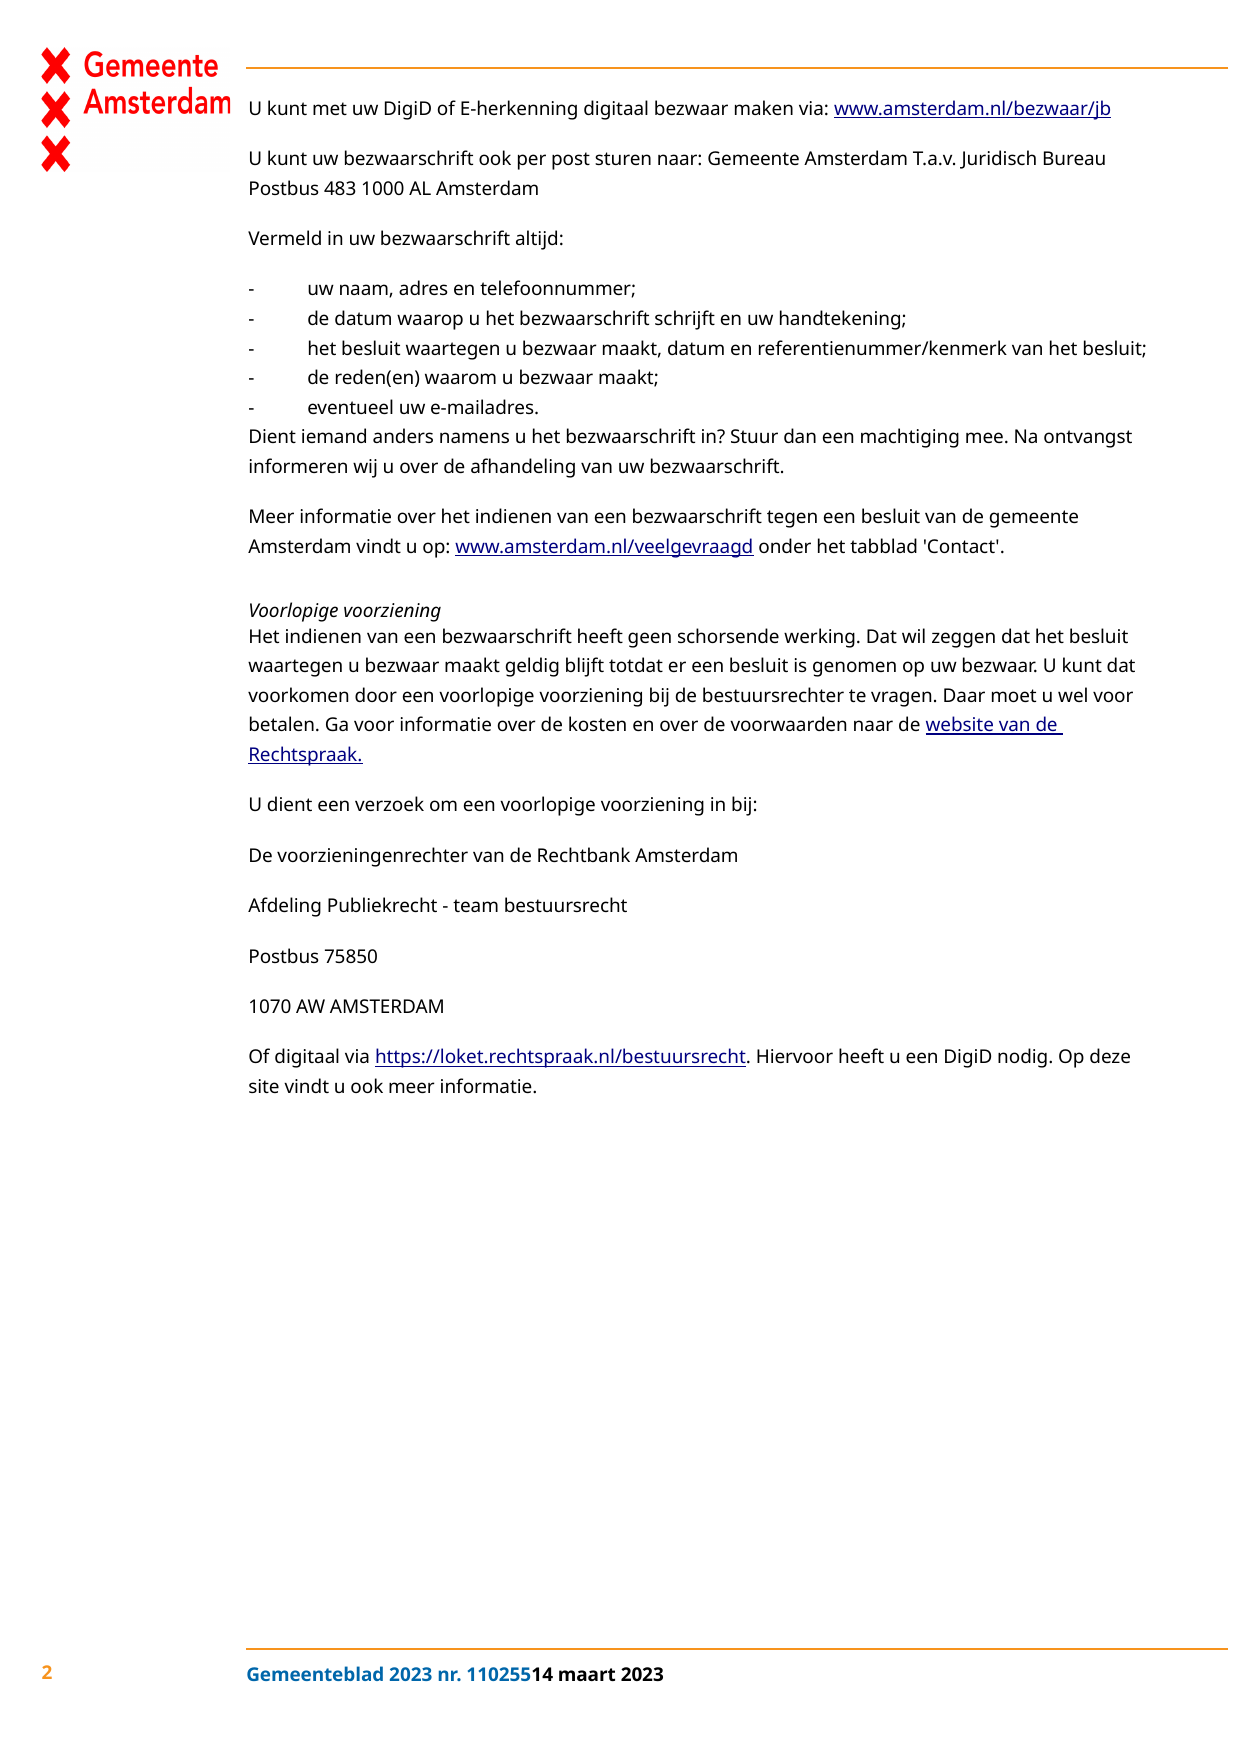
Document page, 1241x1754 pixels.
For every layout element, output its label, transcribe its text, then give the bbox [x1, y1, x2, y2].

text Vermeld in uw bezwaarschrift altijd: [248, 225, 1152, 251]
text Afdeling Publiekrecht - team bestuursrecht [248, 892, 1152, 918]
text Voorlopige voorziening [248, 597, 1152, 623]
text Dient iemand anders namens u het bezwaarschrift in? Stuur dan een machtiging mee. Na ontvangst informeren wij u over de afhandeling van uw bezwaarschrift. [248, 423, 1152, 479]
picture [41, 47, 231, 172]
list de datum waarop u het bezwaarschrift schrijft en uw handtekening; [248, 305, 1152, 331]
text Meer informatie over het indienen van een bezwaarschrift tegen een besluit van de gemeente Amsterdam vindt u op: www.amsterdam.nl/veelgevraagd onder het tabblad 'Contact'. [248, 503, 1152, 559]
list het besluit waartegen u bezwaar maakt, datum en referentienummer/kenmerk van het besluit; [248, 335, 1152, 361]
list uw naam, adres en telefoonnummer; [248, 276, 1152, 301]
text U kunt uw bezwaarschrift ook per post sturen naar: Gemeente Amsterdam T.a.v. Juridisch Bureau Postbus 483 1000 AL Amsterdam [248, 145, 1152, 201]
list de reden(en) waarom u bezwaar maakt; [248, 364, 1152, 390]
text U dient een verzoek om een voorlopige voorziening in bij: [248, 792, 1152, 817]
text De voorzieningenrechter van de Rechtbank Amsterdam [248, 842, 1152, 868]
text U kunt met uw DigiD of E-herkenning digitaal bezwaar maken via: www.amsterdam.nl/bezwaar/jb [248, 95, 1152, 121]
text Het indienen van een bezwaarschrift heeft geen schorsende werking. Dat wil zeggen dat het besluit waartegen u bezwaar maakt geldig blijft totdat er een besluit is genomen op uw bezwaar. U kunt dat voorkomen door een voorlopige voorziening bij de bestuursrechter te vragen. Daar moet u wel voor betalen. Ga voor informatie over de kosten en over de voorwaarden naar de website van de Rechtspraak. [248, 623, 1152, 767]
list eventueel uw e-mailadres. [248, 394, 1152, 420]
text 1070 AW AMSTERDAM [248, 993, 1152, 1019]
text Postbus 75850 [248, 943, 1152, 968]
text Of digitaal via https://loket.rechtspraak.nl/bestuursrecht. Hiervoor heeft u een DigiD nodig. Op deze site vindt u ook meer informatie. [248, 1044, 1152, 1099]
